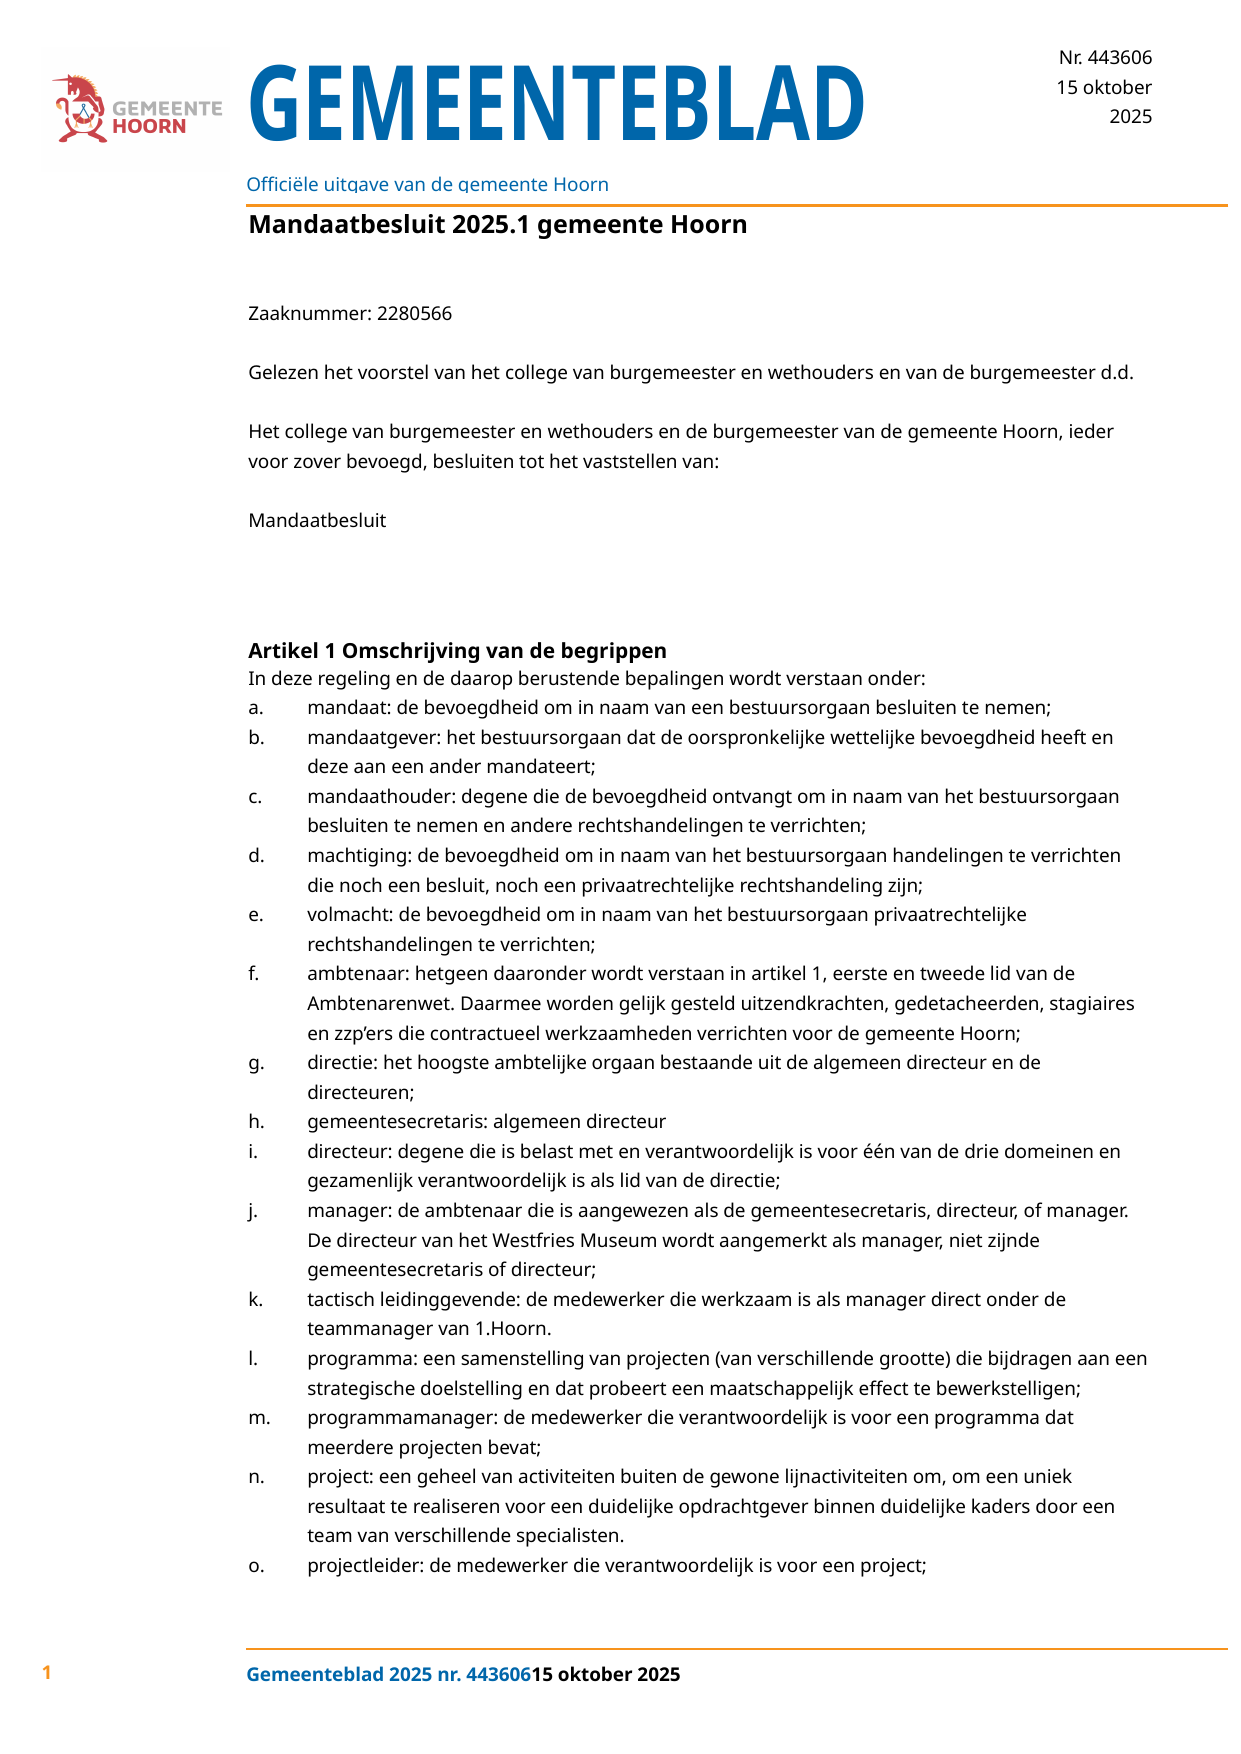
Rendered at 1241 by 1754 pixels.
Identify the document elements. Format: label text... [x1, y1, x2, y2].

list volmacht: de bevoegdheid om in naam van het bestuursorgaan privaatrechtelijke rechtshandelingen te verrichten; [248, 901, 1152, 957]
list ambtenaar: hetgeen daaronder wordt verstaan in artikel 1, eerste en tweede lid van de Ambtenarenwet. Daarmee worden gelijk gesteld uitzendkrachten, gedetacheerden, stagiaires en zzp’ers die contractueel werkzaamheden verrichten voor de gemeente Hoorn; [248, 961, 1152, 1045]
list directie: het hoogste ambtelijke orgaan bestaande uit de algemeen directeur en de directeuren; [248, 1049, 1152, 1104]
text Zaaknummer: 2280566 [248, 300, 1152, 326]
text Gelezen het voorstel van het college van burgemeester en wethouders en van de burgemeester d.d. [248, 359, 1152, 385]
text Mandaatbesluit 2025.1 gemeente Hoorn [248, 207, 1152, 241]
list mandaatgever: het bestuursorgaan dat de oorspronkelijke wettelijke bevoegdheid heeft en deze aan een ander mandateert; [248, 724, 1152, 779]
list programma: een samenstelling van projecten (van verschillende grootte) die bijdragen aan een strategische doelstelling en dat probeert een maatschappelijk effect te bewerkstelligen; [248, 1345, 1152, 1400]
list mandaat: de bevoegdheid om in naam van een bestuursorgaan besluiten te nemen; [248, 694, 1152, 720]
list directeur: degene die is belast met en verantwoordelijk is voor één van de drie domeinen en gezamenlijk verantwoordelijk is als lid van de directie; [248, 1138, 1152, 1193]
text Mandaatbesluit [248, 507, 1152, 533]
list tactisch leidinggevende: de medewerker die werkzaam is als manager direct onder de teammanager van 1.Hoorn. [248, 1286, 1152, 1341]
list machtiging: de bevoegdheid om in naam van het bestuursorgaan handelingen te verrichten die noch een besluit, noch een privaatrechtelijke rechtshandeling zijn; [248, 842, 1152, 897]
text Het college van burgemeester en wethouders en de burgemeester van de gemeente Hoorn, ieder voor zover bevoegd, besluiten tot het vaststellen van: [248, 418, 1152, 473]
list mandaathouder: degene die de bevoegdheid ontvangt om in naam van het bestuursorgaan besluiten te nemen en andere rechtshandelingen te verrichten; [248, 783, 1152, 838]
list project: een geheel van activiteiten buiten de gewone lijnactiviteiten om, om een uniek resultaat te realiseren voor een duidelijke opdrachtgever binnen duidelijke kaders door een team van verschillende specialisten. [248, 1463, 1152, 1548]
list gemeentesecretaris: algemeen directeur [248, 1108, 1152, 1134]
text Artikel 1 Omschrijving van de begrippen [248, 636, 1152, 665]
list manager: de ambtenaar die is aangewezen als de gemeentesecretaris, directeur, of manager. De directeur van het Westfries Museum wordt aangemerkt als manager, niet zijnde gemeentesecretaris of directeur; [248, 1197, 1152, 1282]
list projectleider: de medewerker die verantwoordelijk is voor een project; [248, 1552, 1152, 1578]
list programmamanager: de medewerker die verantwoordelijk is voor een programma dat meerdere projecten bevat; [248, 1404, 1152, 1459]
picture [41, 47, 231, 172]
text In deze regeling en de daarop berustende bepalingen wordt verstaan onder: [248, 665, 1152, 690]
